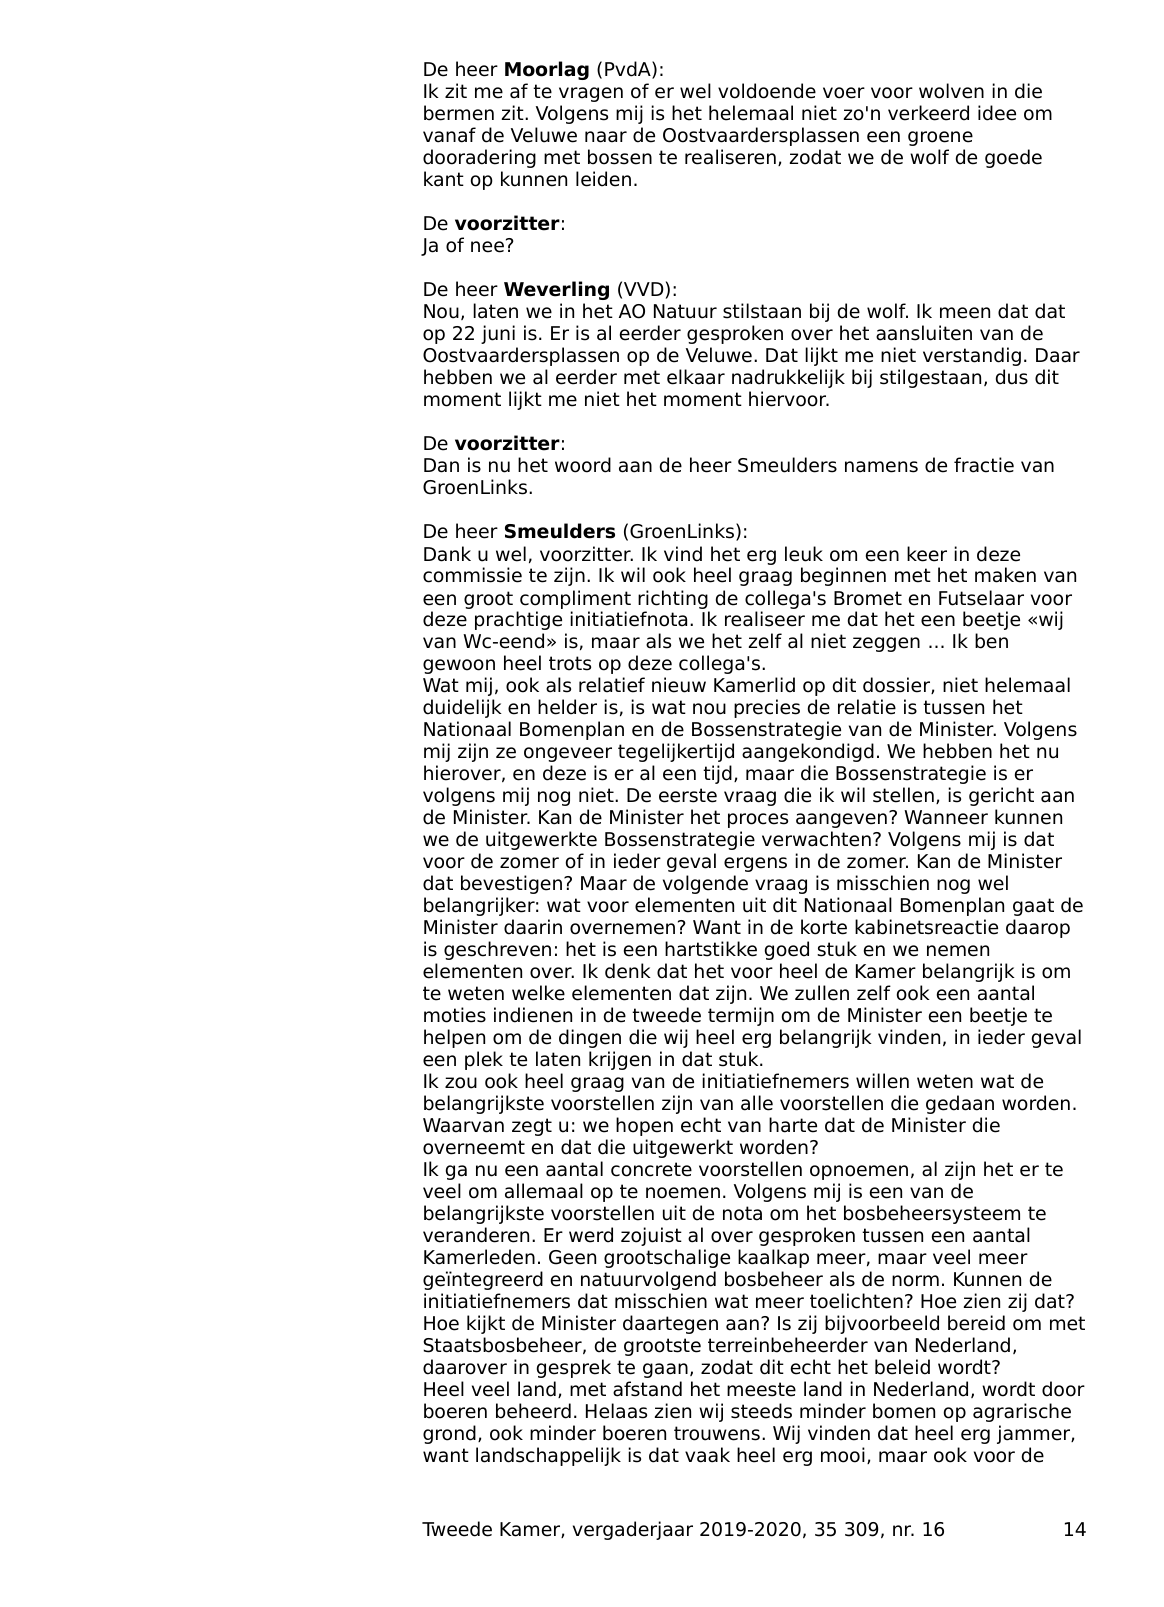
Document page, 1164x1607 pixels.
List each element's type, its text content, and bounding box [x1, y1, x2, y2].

text De heer Smeulders (GroenLinks): [422, 521, 1087, 543]
text Ik ga nu een aantal concrete voorstellen opnoemen, al zijn het er te veel om allemaal op te noemen. Volgens mij is een van de belangrijkste voorstellen uit de nota om het bosbeheersysteem te veranderen. Er werd zojuist al over gesproken tussen een aantal Kamerleden. Geen grootschalige kaalkap meer, maar veel meer geïntegreerd en natuurvolgend bosbeheer als de norm. Kunnen de initiatiefnemers dat misschien wat meer toelichten? Hoe zien zij dat? Hoe kijkt de Minister daartegen aan? Is zij bijvoorbeeld bereid om met Staatsbosbeheer, de grootste terreinbeheerder van Nederland, daarover in gesprek te gaan, zodat dit echt het beleid wordt? [422, 1159, 1087, 1379]
text De heer Weverling (VVD): [422, 279, 1087, 301]
text Heel veel land, met afstand het meeste land in Nederland, wordt door boeren beheerd. Helaas zien wij steeds minder bomen op agrarische grond, ook minder boeren trouwens. Wij vinden dat heel erg jammer, want landschappelijk is dat vaak heel erg mooi, maar ook voor de [422, 1379, 1087, 1467]
text Ja of nee? [422, 235, 1087, 257]
text Dank u wel, voorzitter. Ik vind het erg leuk om een keer in deze commissie te zijn. Ik wil ook heel graag beginnen met het maken van een groot compliment richting de collega's Bromet en Futselaar voor deze prachtige initiatiefnota. Ik realiseer me dat het een beetje «wij van Wc-eend» is, maar als we het zelf al niet zeggen ... Ik ben gewoon heel trots op deze collega's. [422, 543, 1087, 675]
text De voorzitter: [422, 433, 1087, 455]
text Dan is nu het woord aan de heer Smeulders namens de fractie van GroenLinks. [422, 455, 1087, 499]
text Ik zit me af te vragen of er wel voldoende voer voor wolven in die bermen zit. Volgens mij is het helemaal niet zo'n verkeerd idee om vanaf de Veluwe naar de Oostvaardersplassen een groene dooradering met bossen te realiseren, zodat we de wolf de goede kant op kunnen leiden. [422, 81, 1087, 191]
text De heer Moorlag (PvdA): [422, 59, 1087, 81]
text Wat mij, ook als relatief nieuw Kamerlid op dit dossier, niet helemaal duidelijk en helder is, is wat nou precies de relatie is tussen het Nationaal Bomenplan en de Bossenstrategie van de Minister. Volgens mij zijn ze ongeveer tegelijkertijd aangekondigd. We hebben het nu hierover, en deze is er al een tijd, maar die Bossenstrategie is er volgens mij nog niet. De eerste vraag die ik wil stellen, is gericht aan de Minister. Kan de Minister het proces aangeven? Wanneer kunnen we de uitgewerkte Bossenstrategie verwachten? Volgens mij is dat voor de zomer of in ieder geval ergens in de zomer. Kan de Minister dat bevestigen? Maar de volgende vraag is misschien nog wel belangrijker: wat voor elementen uit dit Nationaal Bomenplan gaat de Minister daarin overnemen? Want in de korte kabinetsreactie daarop is geschreven: het is een hartstikke goed stuk en we nemen elementen over. Ik denk dat het voor heel de Kamer belangrijk is om te weten welke elementen dat zijn. We zullen zelf ook een aantal moties indienen in de tweede termijn om de Minister een beetje te helpen om de dingen die wij heel erg belangrijk vinden, in ieder geval een plek te laten krijgen in dat stuk. [422, 675, 1087, 1071]
text Ik zou ook heel graag van de initiatiefnemers willen weten wat de belangrijkste voorstellen zijn van alle voorstellen die gedaan worden. Waarvan zegt u: we hopen echt van harte dat de Minister die overneemt en dat die uitgewerkt worden? [422, 1071, 1087, 1159]
text De voorzitter: [422, 213, 1087, 235]
text Nou, laten we in het AO Natuur stilstaan bij de wolf. Ik meen dat dat op 22 juni is. Er is al eerder gesproken over het aansluiten van de Oostvaardersplassen op de Veluwe. Dat lijkt me niet verstandig. Daar hebben we al eerder met elkaar nadrukkelijk bij stilgestaan, dus dit moment lijkt me niet het moment hiervoor. [422, 301, 1087, 411]
